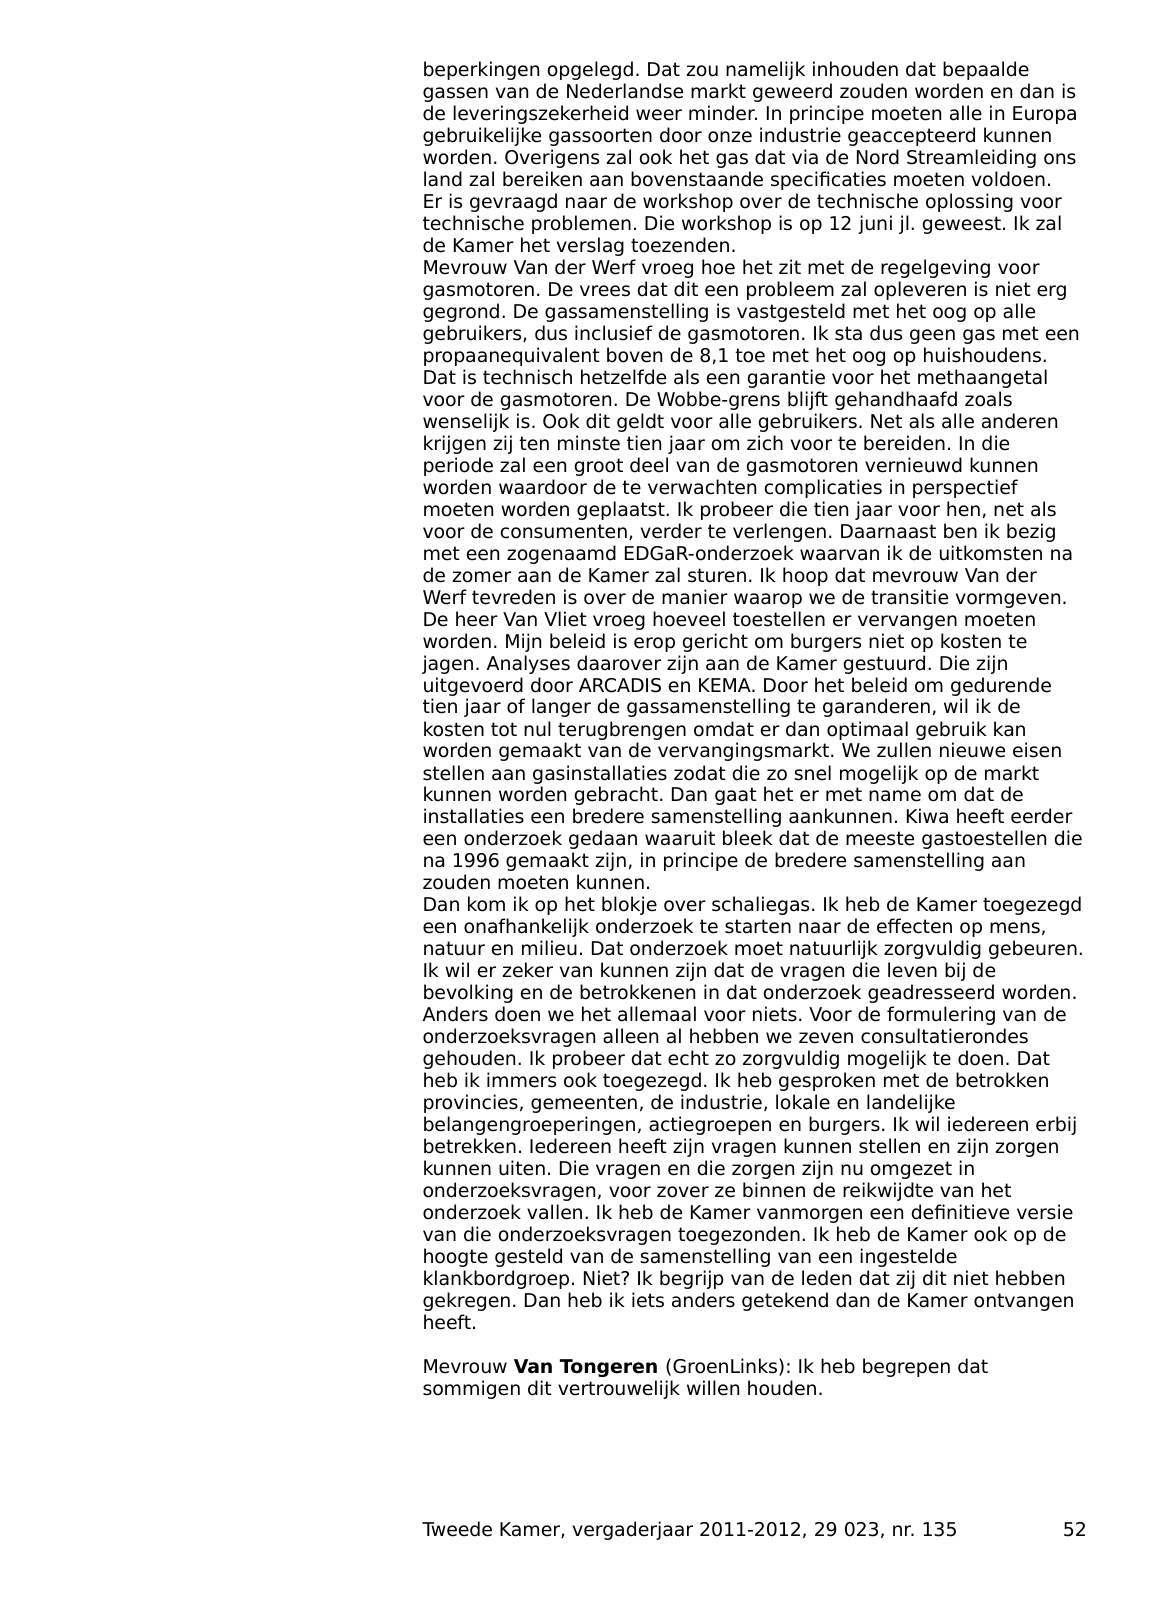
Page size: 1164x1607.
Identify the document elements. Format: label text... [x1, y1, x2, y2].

text Dan kom ik op het blokje over schaliegas. Ik heb de Kamer toegezegd een onafhankelijk onderzoek te starten naar de effecten op mens, natuur en milieu. Dat onderzoek moet natuurlijk zorgvuldig gebeuren. Ik wil er zeker van kunnen zijn dat de vragen die leven bij de bevolking en de betrokkenen in dat onderzoek geadresseerd worden. Anders doen we het allemaal voor niets. Voor de formulering van de onderzoeksvragen alleen al hebben we zeven consultatierondes gehouden. Ik probeer dat echt zo zorgvuldig mogelijk te doen. Dat heb ik immers ook toegezegd. Ik heb gesproken met de betrokken provincies, gemeenten, de industrie, lokale en landelijke belangengroeperingen, actiegroepen en burgers. Ik wil iedereen erbij betrekken. Iedereen heeft zijn vragen kunnen stellen en zijn zorgen kunnen uiten. Die vragen en die zorgen zijn nu omgezet in onderzoeksvragen, voor zover ze binnen de reikwijdte van het onderzoek vallen. Ik heb de Kamer vanmorgen een definitieve versie van die onderzoeksvragen toegezonden. Ik heb de Kamer ook op de hoogte gesteld van de samenstelling van een ingestelde klankbordgroep. Niet? Ik begrijp van de leden dat zij dit niet hebben gekregen. Dan heb ik iets anders getekend dan de Kamer ontvangen heeft. [422, 894, 1087, 1334]
text beperkingen opgelegd. Dat zou namelijk inhouden dat bepaalde gassen van de Nederlandse markt geweerd zouden worden en dan is de leveringszekerheid weer minder. In principe moeten alle in Europa gebruikelijke gassoorten door onze industrie geaccepteerd kunnen worden. Overigens zal ook het gas dat via de Nord Streamleiding ons land zal bereiken aan bovenstaande specificaties moeten voldoen. [422, 59, 1087, 191]
text Mevrouw Van Tongeren (GroenLinks): Ik heb begrepen dat sommigen dit vertrouwelijk willen houden. [422, 1356, 1087, 1400]
text De heer Van Vliet vroeg hoeveel toestellen er vervangen moeten worden. Mijn beleid is erop gericht om burgers niet op kosten te jagen. Analyses daarover zijn aan de Kamer gestuurd. Die zijn uitgevoerd door ARCADIS en KEMA. Door het beleid om gedurende tien jaar of langer de gassamenstelling te garanderen, wil ik de kosten tot nul terugbrengen omdat er dan optimaal gebruik kan worden gemaakt van de vervangingsmarkt. We zullen nieuwe eisen stellen aan gasinstallaties zodat die zo snel mogelijk op de markt kunnen worden gebracht. Dan gaat het er met name om dat de installaties een bredere samenstelling aankunnen. Kiwa heeft eerder een onderzoek gedaan waaruit bleek dat de meeste gastoestellen die na 1996 gemaakt zijn, in principe de bredere samenstelling aan zouden moeten kunnen. [422, 608, 1087, 894]
text Er is gevraagd naar de workshop over de technische oplossing voor technische problemen. Die workshop is op 12 juni jl. geweest. Ik zal de Kamer het verslag toezenden. [422, 191, 1087, 257]
text Mevrouw Van der Werf vroeg hoe het zit met de regelgeving voor gasmotoren. De vrees dat dit een probleem zal opleveren is niet erg gegrond. De gassamenstelling is vastgesteld met het oog op alle gebruikers, dus inclusief de gasmotoren. Ik sta dus geen gas met een propaanequivalent boven de 8,1 toe met het oog op huishoudens. Dat is technisch hetzelfde als een garantie voor het methaangetal voor de gasmotoren. De Wobbe-grens blijft gehandhaafd zoals wenselijk is. Ook dit geldt voor alle gebruikers. Net als alle anderen krijgen zij ten minste tien jaar om zich voor te bereiden. In die periode zal een groot deel van de gasmotoren vernieuwd kunnen worden waardoor de te verwachten complicaties in perspectief moeten worden geplaatst. Ik probeer die tien jaar voor hen, net als voor de consumenten, verder te verlengen. Daarnaast ben ik bezig met een zogenaamd EDGaR-onderzoek waarvan ik de uitkomsten na de zomer aan de Kamer zal sturen. Ik hoop dat mevrouw Van der Werf tevreden is over de manier waarop we de transitie vormgeven. [422, 257, 1087, 608]
